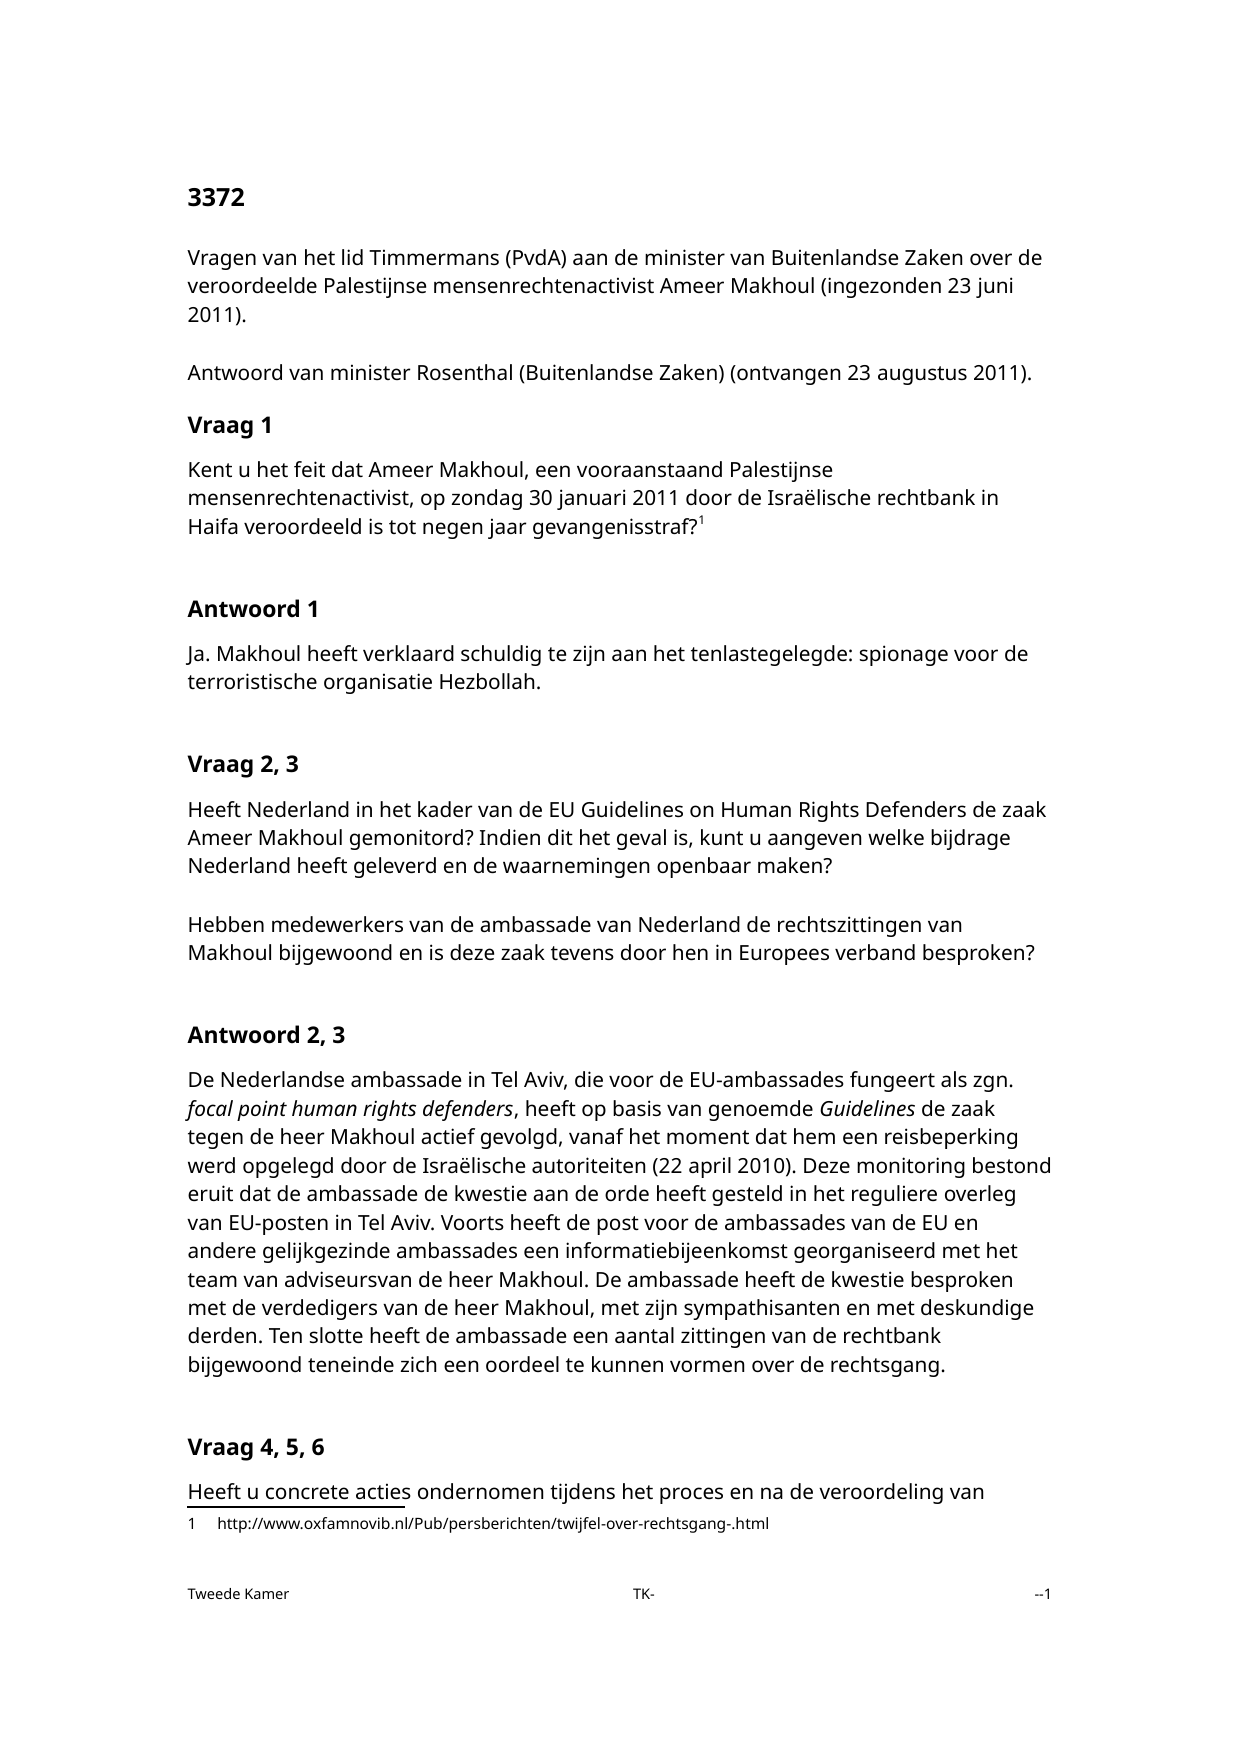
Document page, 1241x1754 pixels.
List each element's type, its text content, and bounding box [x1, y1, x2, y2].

subtitle Antwoord 1 [187, 593, 1053, 624]
text Heeft Nederland in het kader van de EU Guidelines on Human Rights Defenders de zaak Ameer Makhoul gemonitord? Indien dit het geval is, kunt u aangeven welke bijdrage Nederland heeft geleverd en de waarnemingen openbaar maken? [187, 795, 1053, 880]
text 3372 [187, 179, 1053, 213]
subtitle Antwoord 2, 3 [187, 1019, 1053, 1051]
text http://www.oxfamnovib.nl/Pub/persberichten/twijfel-over-rechtsgang-.html [187, 1506, 1053, 1534]
text Ja. Makhoul heeft verklaard schuldig te zijn aan het tenlastegelegde: spionage voor de terroristische organisatie Hezbollah. [187, 639, 1053, 696]
subtitle Vraag 1 [187, 409, 1053, 440]
text Kent u het feit dat Ameer Makhoul, een vooraanstaand Palestijnse mensenrechtenactivist, op zondag 30 januari 2011 door de Israëlische rechtbank in Haifa veroordeeld is tot negen jaar gevangenisstraf? [187, 455, 1053, 540]
text Vragen van het lid Timmermans (PvdA) aan de minister van Buitenlandse Zaken over de veroordeelde Palestijnse mensenrechtenactivist Ameer Makhoul (ingezonden 23 juni 2011). [187, 243, 1053, 328]
text De Nederlandse ambassade in Tel Aviv, die voor de EU-ambassades fungeert als zgn. focal point human rights defenders, heeft op basis van genoemde Guidelines de zaak tegen de heer Makhoul actief gevolgd, vanaf het moment dat hem een reisbeperking werd opgelegd door de Israëlische autoriteiten (22 april 2010). Deze monitoring bestond eruit dat de ambassade de kwestie aan de orde heeft gesteld in het reguliere overleg van EU-posten in Tel Aviv. Voorts heeft de post voor de ambassades van de EU en andere gelijkgezinde ambassades een informatiebijeenkomst georganiseerd met het team van adviseursvan de heer Makhoul. De ambassade heeft de kwestie besproken met de verdedigers van de heer Makhoul, met zijn sympathisanten en met deskundige derden. Ten slotte heeft de ambassade een aantal zittingen van de rechtbank bijgewoond teneinde zich een oordeel te kunnen vormen over de rechtsgang. [187, 1066, 1053, 1378]
subtitle Vraag 2, 3 [187, 748, 1053, 780]
text Antwoord van minister Rosenthal (Buitenlandse Zaken) (ontvangen 23 augustus 2011). [187, 358, 1053, 386]
text Hebben medewerkers van de ambassade van Nederland de rechtszittingen van Makhoul bijgewoond en is deze zaak tevens door hen in Europees verband besproken? [187, 910, 1053, 967]
